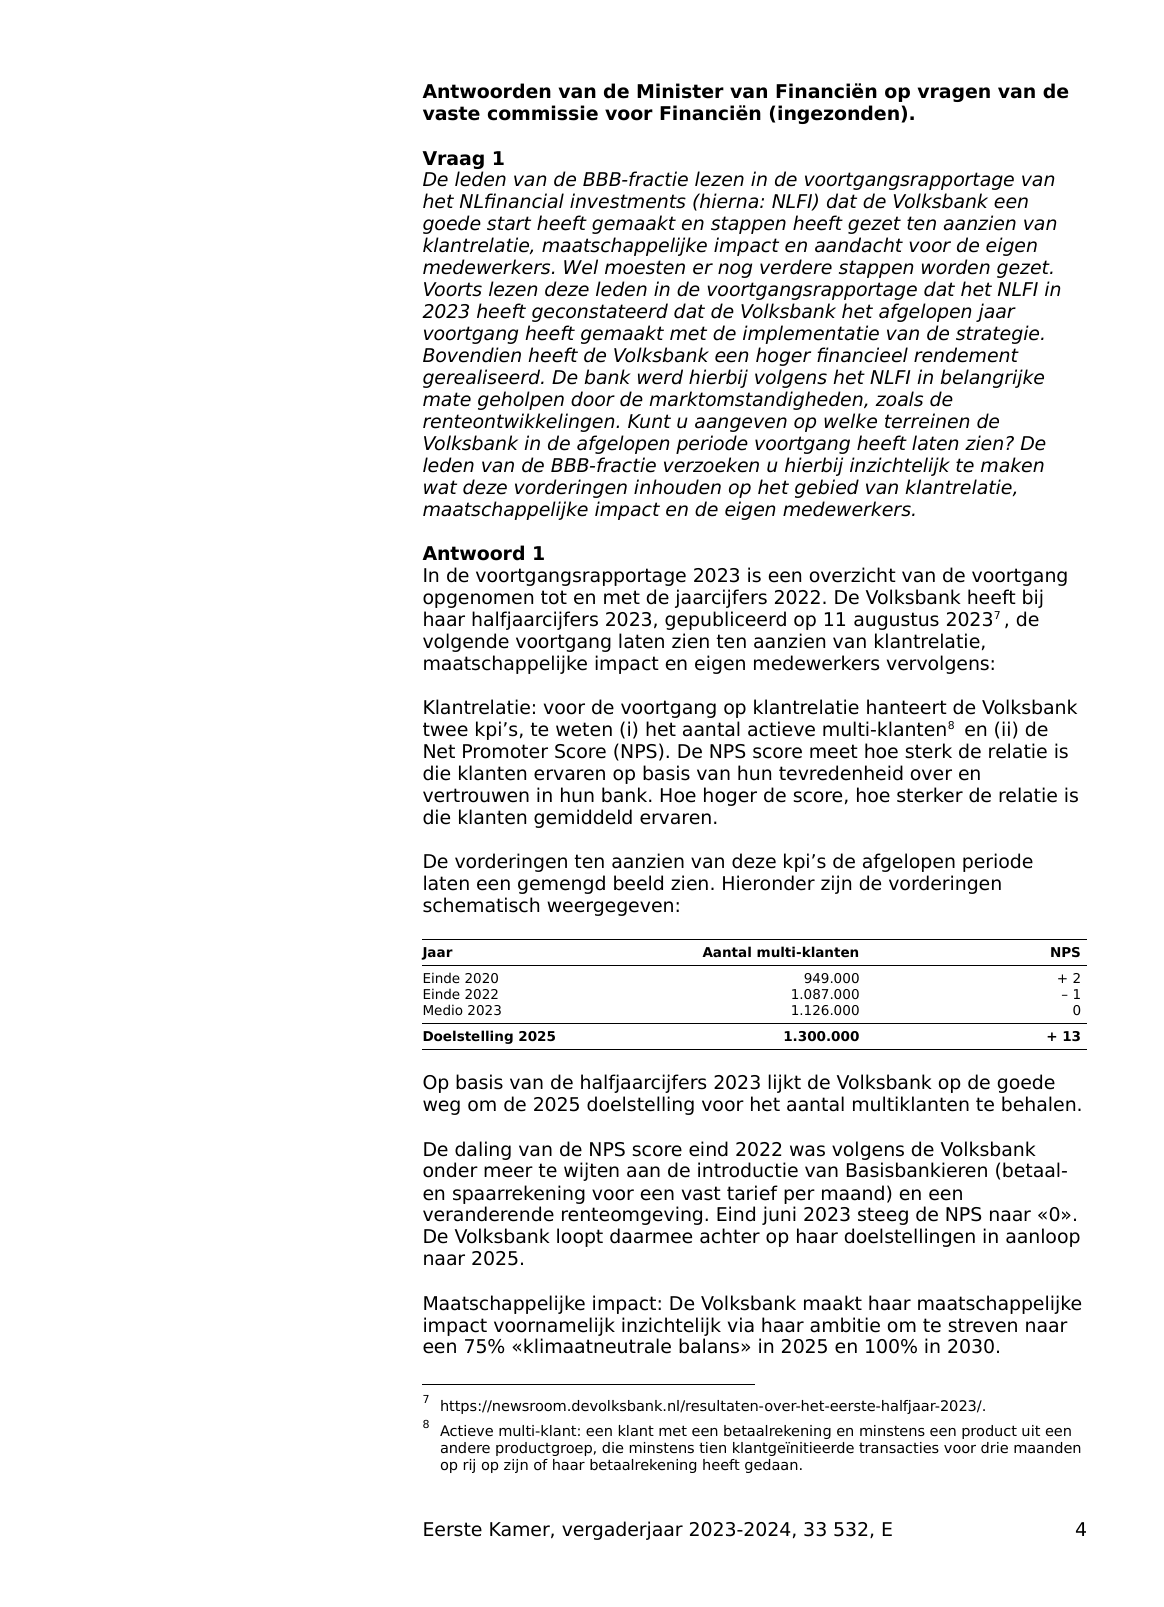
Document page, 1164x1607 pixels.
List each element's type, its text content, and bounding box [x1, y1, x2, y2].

table_header NPS [865, 940, 1087, 965]
text In de voortgangsrapportage 2023 is een overzicht van de voortgang opgenomen tot en met de jaarcijfers 2022. De Volksbank heeft bij haar halfjaarcijfers 2023, gepubliceerd op 11 augustus 2023, de volgende voortgang laten zien ten aanzien van klantrelatie, maatschappelijke impact en eigen medewerkers vervolgens: [422, 565, 1087, 675]
table_cell 1.300.000 [644, 1024, 865, 1049]
text Antwoord 1 [422, 543, 1087, 565]
table_cell 1.126.000 [644, 1003, 865, 1023]
text De vorderingen ten aanzien van deze kpi’s de afgelopen periode laten een gemengd beeld zien. Hieronder zijn de vorderingen schematisch weergegeven: [422, 851, 1087, 917]
text Vraag 1 [422, 147, 1087, 169]
text De daling van de NPS score eind 2022 was volgens de Volksbank onder meer te wijten aan de introductie van Basisbankieren (betaal- en spaarrekening voor een vast tarief per maand) en een veranderende renteomgeving. Eind juni 2023 steeg de NPS naar «0». De Volksbank loopt daarmee achter op haar doelstellingen in aanloop naar 2025. [422, 1138, 1087, 1270]
text Op basis van de halfjaarcijfers 2023 lijkt de Volksbank op de goede weg om de 2025 doelstelling voor het aantal multiklanten te behalen. [422, 1072, 1087, 1116]
table_header Aantal multi-klanten [644, 940, 865, 965]
table_cell 0 [865, 1003, 1087, 1023]
table_cell 949.000 [644, 966, 865, 987]
table_header Jaar [422, 940, 644, 965]
table_cell Einde 2020 [422, 966, 644, 987]
text De leden van de BBB-fractie lezen in de voortgangsrapportage van het NLfinancial investments (hierna: NLFI) dat de Volksbank een goede start heeft gemaakt en stappen heeft gezet ten aanzien van klantrelatie, maatschappelijke impact en aandacht voor de eigen medewerkers. Wel moesten er nog verdere stappen worden gezet. Voorts lezen deze leden in de voortgangsrapportage dat het NLFI in 2023 heeft geconstateerd dat de Volksbank het afgelopen jaar voortgang heeft gemaakt met de implementatie van de strategie. Bovendien heeft de Volksbank een hoger financieel rendement gerealiseerd. De bank werd hierbij volgens het NLFI in belangrijke mate geholpen door de marktomstandigheden, zoals de renteontwikkelingen. Kunt u aangeven op welke terreinen de Volksbank in de afgelopen periode voortgang heeft laten zien? De leden van de BBB-fractie verzoeken u hierbij inzichtelijk te maken wat deze vorderingen inhouden op het gebied van klantrelatie, maatschappelijke impact en de eigen medewerkers. [422, 169, 1087, 521]
table_cell 1.087.000 [644, 987, 865, 1002]
table_cell Einde 2022 [422, 987, 644, 1002]
table_cell + 13 [865, 1024, 1087, 1049]
text https://newsroom.devolksbank.nl/resultaten-over-het-eerste-halfjaar-2023/. [422, 1393, 1087, 1416]
text Actieve multi-klant: een klant met een betaalrekening en minstens een product uit een andere productgroep, die minstens tien klantgeïnitieerde transacties voor drie maanden op rij op zijn of haar betaalrekening heeft gedaan. [422, 1418, 1087, 1474]
table_cell + 2 [865, 966, 1087, 987]
table_cell Medio 2023 [422, 1003, 644, 1023]
table_cell Doelstelling 2025 [422, 1024, 644, 1049]
text Maatschappelijke impact: De Volksbank maakt haar maatschappelijke impact voornamelijk inzichtelijk via haar ambitie om te streven naar een 75% «klimaatneutrale balans» in 2025 en 100% in 2030. [422, 1292, 1087, 1358]
table_cell – 1 [865, 987, 1087, 1002]
subtitle Antwoorden van de Minister van Financiën op vragen van de vaste commissie voor Financiën (ingezonden). [422, 81, 1087, 125]
text Klantrelatie: voor de voortgang op klantrelatie hanteert de Volksbank twee kpi’s, te weten (i) het aantal actieve multi-klanten en (ii) de Net Promoter Score (NPS). De NPS score meet hoe sterk de relatie is die klanten ervaren op basis van hun tevredenheid over en vertrouwen in hun bank. Hoe hoger de score, hoe sterker de relatie is die klanten gemiddeld ervaren. [422, 697, 1087, 829]
